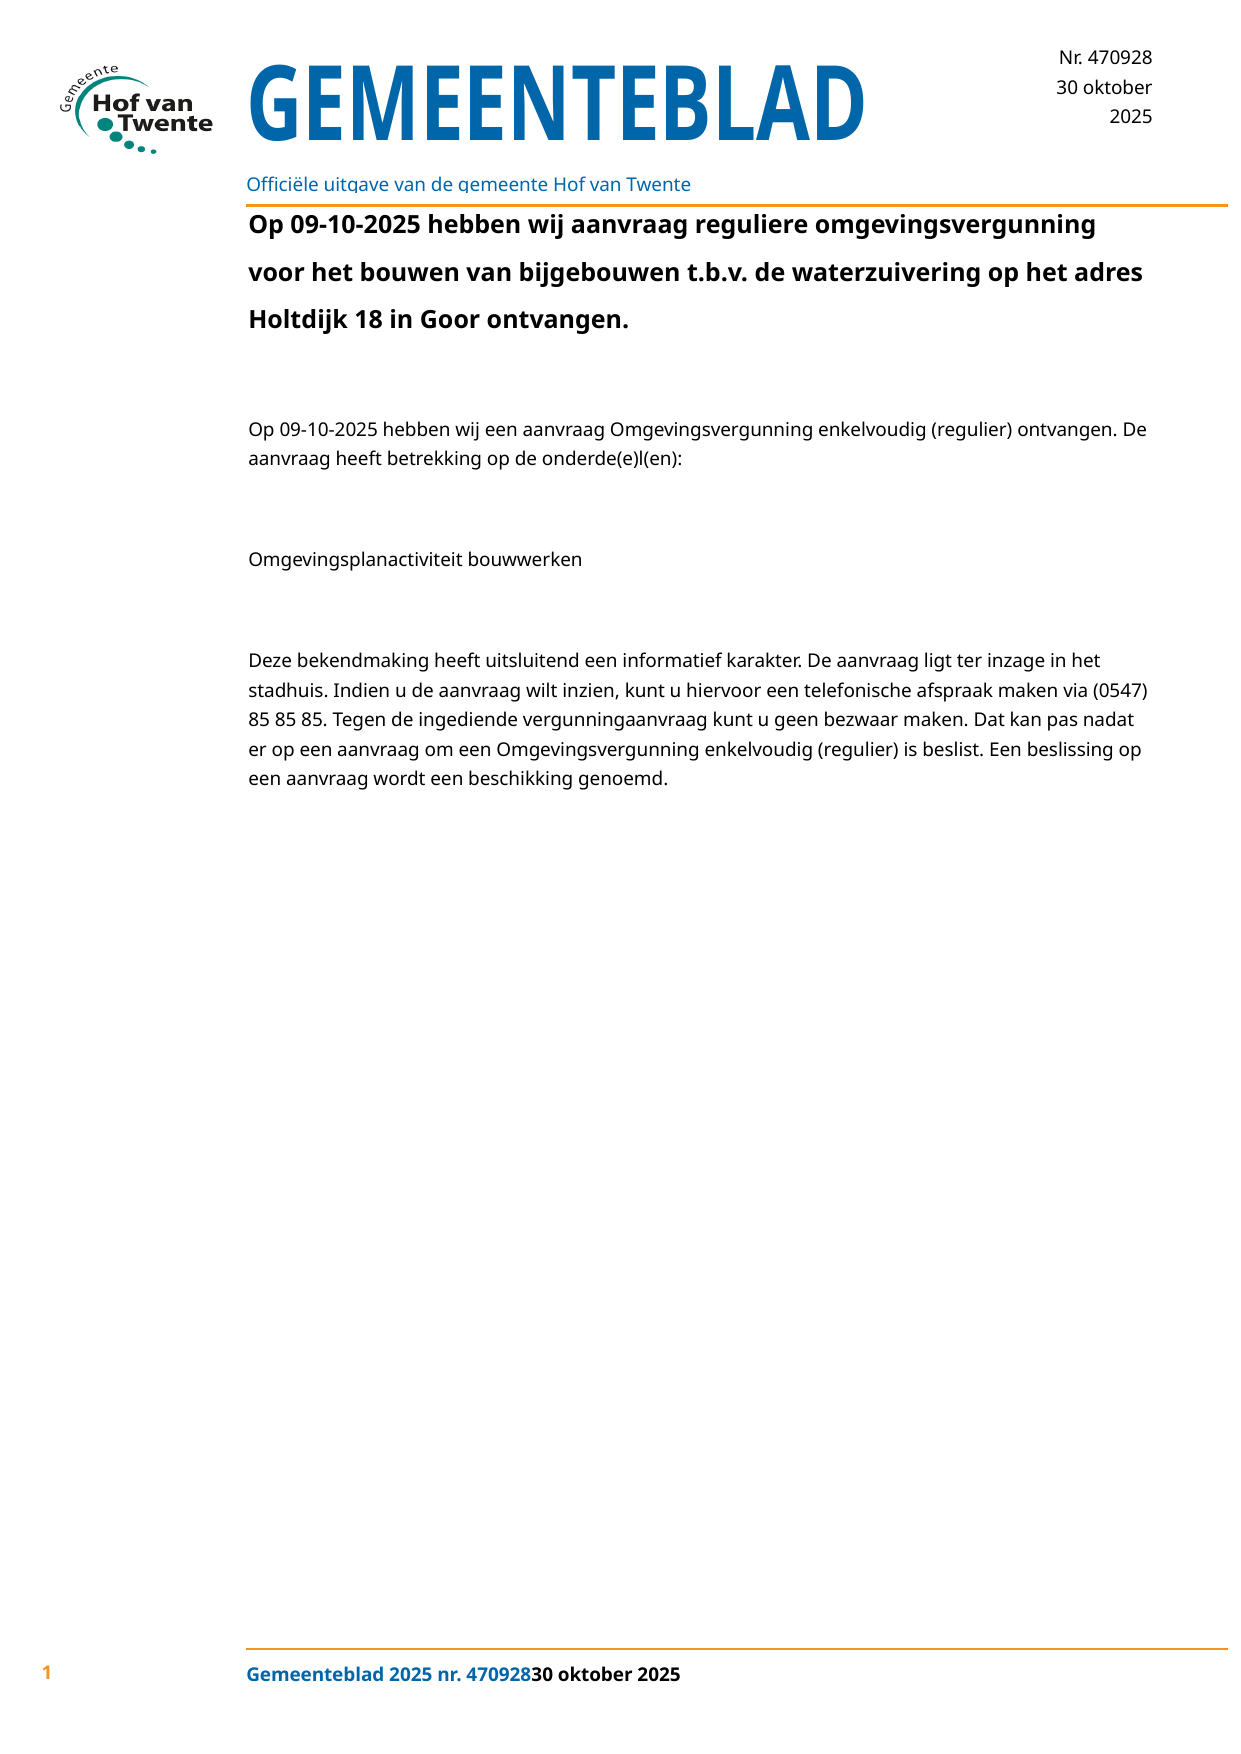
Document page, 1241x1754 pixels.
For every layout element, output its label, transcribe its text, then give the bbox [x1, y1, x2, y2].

text Op 09-10-2025 hebben wij een aanvraag Omgevingsvergunning enkelvoudig (regulier) ontvangen. De aanvraag heeft betrekking op de onderde(e)l(en): [248, 416, 1152, 471]
text Omgevingsplanactiviteit bouwwerken [248, 546, 1152, 572]
text Deze bekendmaking heeft uitsluitend een informatief karakter. De aanvraag ligt ter inzage in het stadhuis. Indien u de aanvraag wilt inzien, kunt u hiervoor een telefonische afspraak maken via (0547) 85 85 85. Tegen de ingediende vergunningaanvraag kunt u geen bezwaar maken. Dat kan pas nadat er op een aanvraag om een Omgevingsvergunning enkelvoudig (regulier) is beslist. Een beslissing op een aanvraag wordt een beschikking genoemd. [248, 647, 1152, 791]
text Op 09-10-2025 hebben wij aanvraag reguliere omgevingsvergunning voor het bouwen van bijgebouwen t.b.v. de waterzuivering op het adres Holtdijk 18 in Goor ontvangen. [248, 207, 1152, 336]
picture [41, 47, 231, 172]
